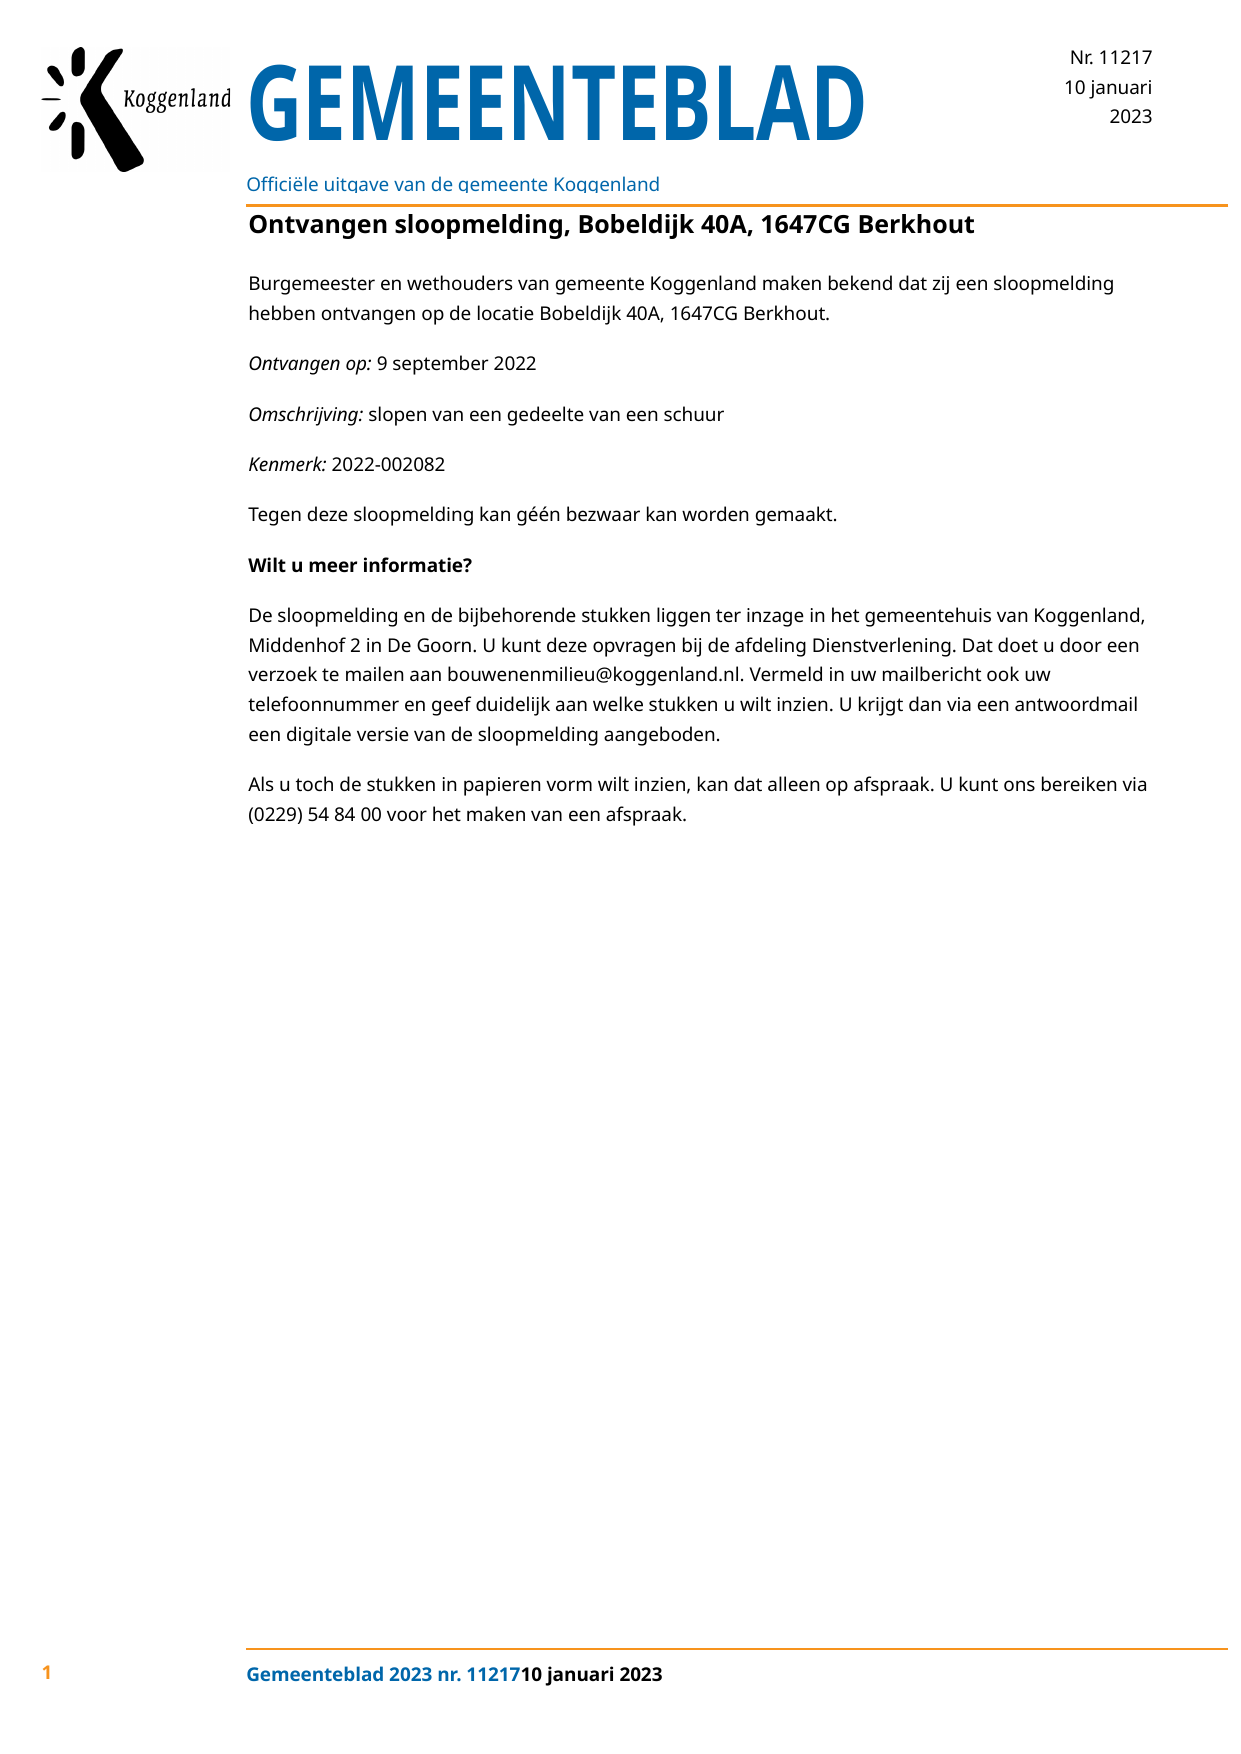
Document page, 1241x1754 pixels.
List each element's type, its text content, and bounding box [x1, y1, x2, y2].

text Omschrijving: slopen van een gedeelte van een schuur [248, 401, 1152, 426]
text Ontvangen sloopmelding, Bobeldijk 40A, 1647CG Berkhout [248, 207, 1152, 241]
text Burgemeester en wethouders van gemeente Koggenland maken bekend dat zij een sloopmelding hebben ontvangen op de locatie Bobeldijk 40A, 1647CG Berkhout. [248, 270, 1152, 326]
text Kenmerk: 2022-002082 [248, 451, 1152, 477]
text Ontvangen op: 9 september 2022 [248, 350, 1152, 376]
text Als u toch de stukken in papieren vorm wilt inzien, kan dat alleen op afspraak. U kunt ons bereiken via (0229) 54 84 00 voor het maken van een afspraak. [248, 771, 1152, 826]
text Tegen deze sloopmelding kan géén bezwaar kan worden gemaakt. [248, 502, 1152, 527]
picture [41, 47, 231, 172]
text De sloopmelding en de bijbehorende stukken liggen ter inzage in het gemeentehuis van Koggenland, Middenhof 2 in De Goorn. U kunt deze opvragen bij de afdeling Dienstverlening. Dat doet u door een verzoek te mailen aan bouwenenmilieu@koggenland.nl. Vermeld in uw mailbericht ook uw telefoonnummer en geef duidelijk aan welke stukken u wilt inzien. U krijgt dan via een antwoordmail een digitale versie van de sloopmelding aangeboden. [248, 602, 1152, 746]
text Wilt u meer informatie? [248, 552, 1152, 578]
